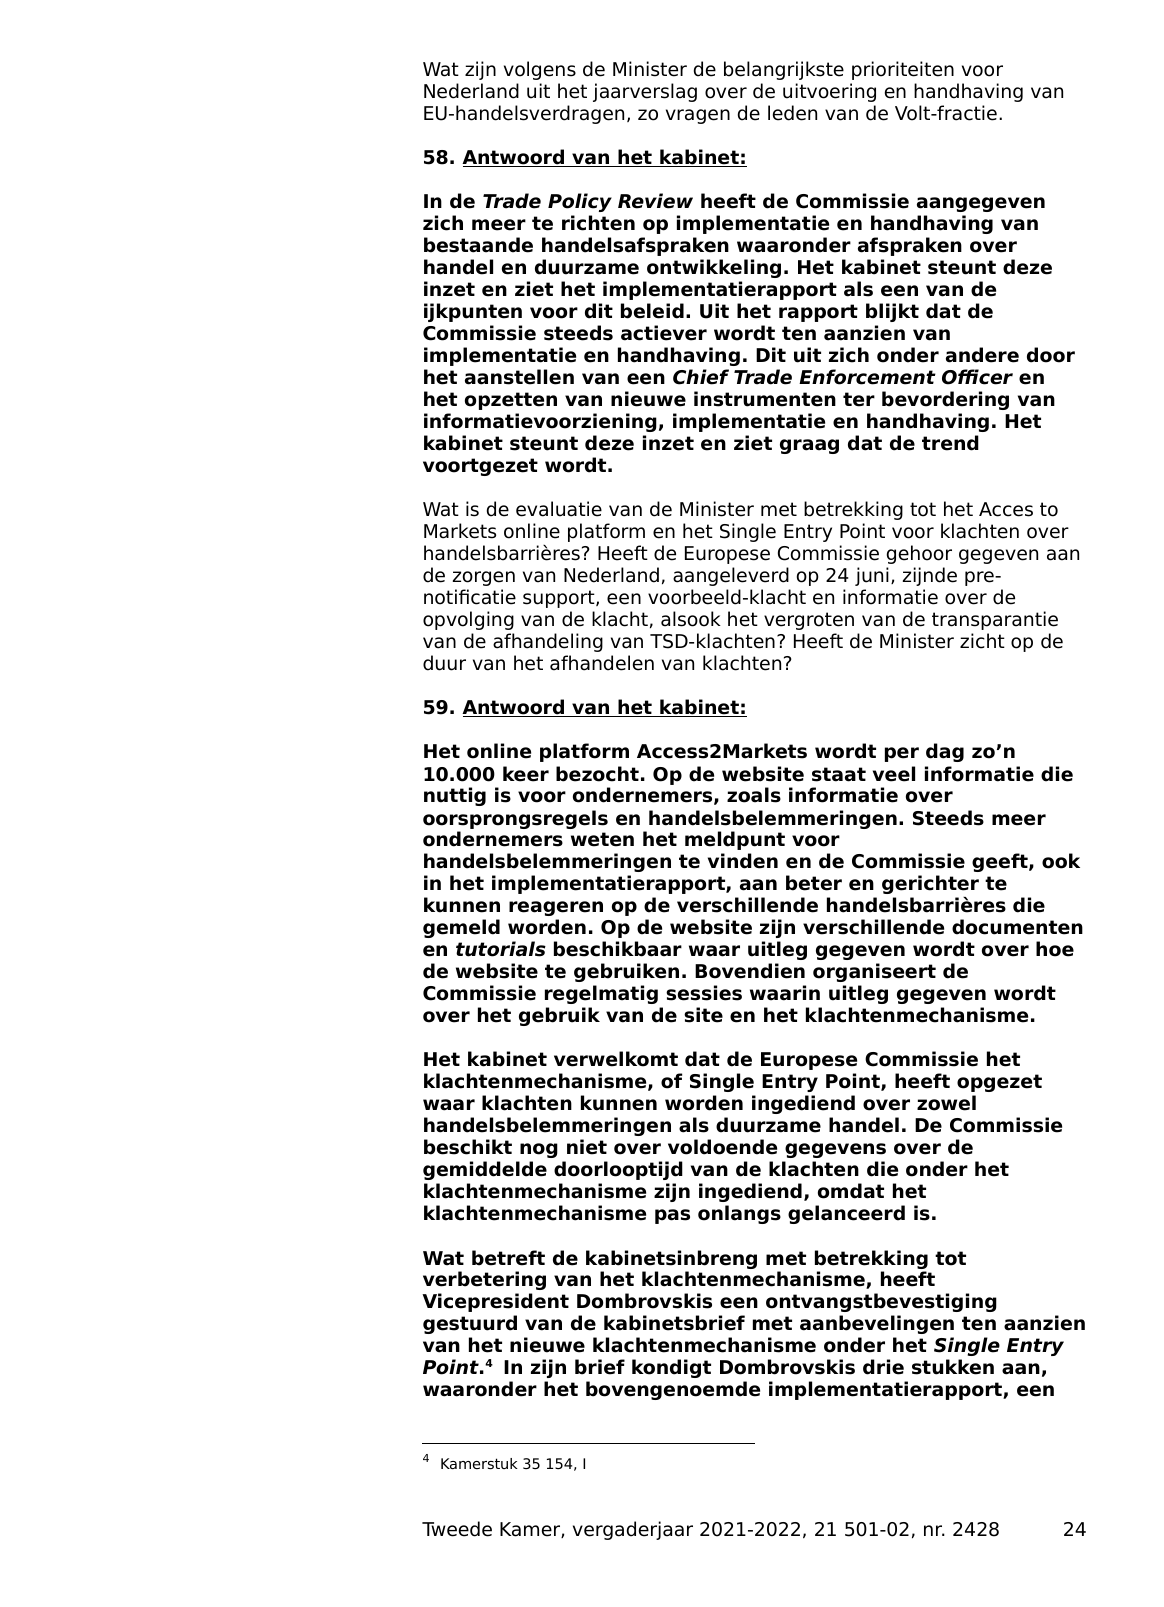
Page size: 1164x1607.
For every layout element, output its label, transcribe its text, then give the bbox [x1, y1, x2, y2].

text Het online platform Access2Markets wordt per dag zo’n 10.000 keer bezocht. Op de website staat veel informatie die nuttig is voor ondernemers, zoals informatie over oorsprongsregels en handelsbelemmeringen. Steeds meer ondernemers weten het meldpunt voor handelsbelemmeringen te vinden en de Commissie geeft, ook in het implementatierapport, aan beter en gerichter te kunnen reageren op de verschillende handelsbarrières die gemeld worden. Op de website zijn verschillende documenten en tutorials beschikbaar waar uitleg gegeven wordt over hoe de website te gebruiken. Bovendien organiseert de Commissie regelmatig sessies waarin uitleg gegeven wordt over het gebruik van de site en het klachtenmechanisme. [422, 741, 1087, 1027]
text In de Trade Policy Review heeft de Commissie aangegeven zich meer te richten op implementatie en handhaving van bestaande handelsafspraken waaronder afspraken over handel en duurzame ontwikkeling. Het kabinet steunt deze inzet en ziet het implementatierapport als een van de ijkpunten voor dit beleid. Uit het rapport blijkt dat de Commissie steeds actiever wordt ten aanzien van implementatie en handhaving. Dit uit zich onder andere door het aanstellen van een Chief Trade Enforcement Officer en het opzetten van nieuwe instrumenten ter bevordering van informatievoorziening, implementatie en handhaving. Het kabinet steunt deze inzet en ziet graag dat de trend voortgezet wordt. [422, 191, 1087, 477]
subtitle 59. Antwoord van het kabinet: [422, 697, 1087, 719]
subtitle 58. Antwoord van het kabinet: [422, 147, 1087, 169]
text Wat zijn volgens de Minister de belangrijkste prioriteiten voor Nederland uit het jaarverslag over de uitvoering en handhaving van EU-handelsverdragen, zo vragen de leden van de Volt-fractie. [422, 59, 1087, 125]
text Kamerstuk 35 154, I [422, 1452, 1087, 1474]
text Het kabinet verwelkomt dat de Europese Commissie het klachtenmechanisme, of Single Entry Point, heeft opgezet waar klachten kunnen worden ingediend over zowel handelsbelemmeringen als duurzame handel. De Commissie beschikt nog niet over voldoende gegevens over de gemiddelde doorlooptijd van de klachten die onder het klachtenmechanisme zijn ingediend, omdat het klachtenmechanisme pas onlangs gelanceerd is. [422, 1049, 1087, 1225]
text Wat is de evaluatie van de Minister met betrekking tot het Acces to Markets online platform en het Single Entry Point voor klachten over handelsbarrières? Heeft de Europese Commissie gehoor gegeven aan de zorgen van Nederland, aangeleverd op 24 juni, zijnde pre-notificatie support, een voorbeeld-klacht en informatie over de opvolging van de klacht, alsook het vergroten van de transparantie van de afhandeling van TSD-klachten? Heeft de Minister zicht op de duur van het afhandelen van klachten? [422, 499, 1087, 675]
text Wat betreft de kabinetsinbreng met betrekking tot verbetering van het klachtenmechanisme, heeft Vicepresident Dombrovskis een ontvangstbevestiging gestuurd van de kabinetsbrief met aanbevelingen ten aanzien van het nieuwe klachtenmechanisme onder het Single Entry Point. In zijn brief kondigt Dombrovskis drie stukken aan, waaronder het bovengenoemde implementatierapport, een [422, 1247, 1087, 1401]
